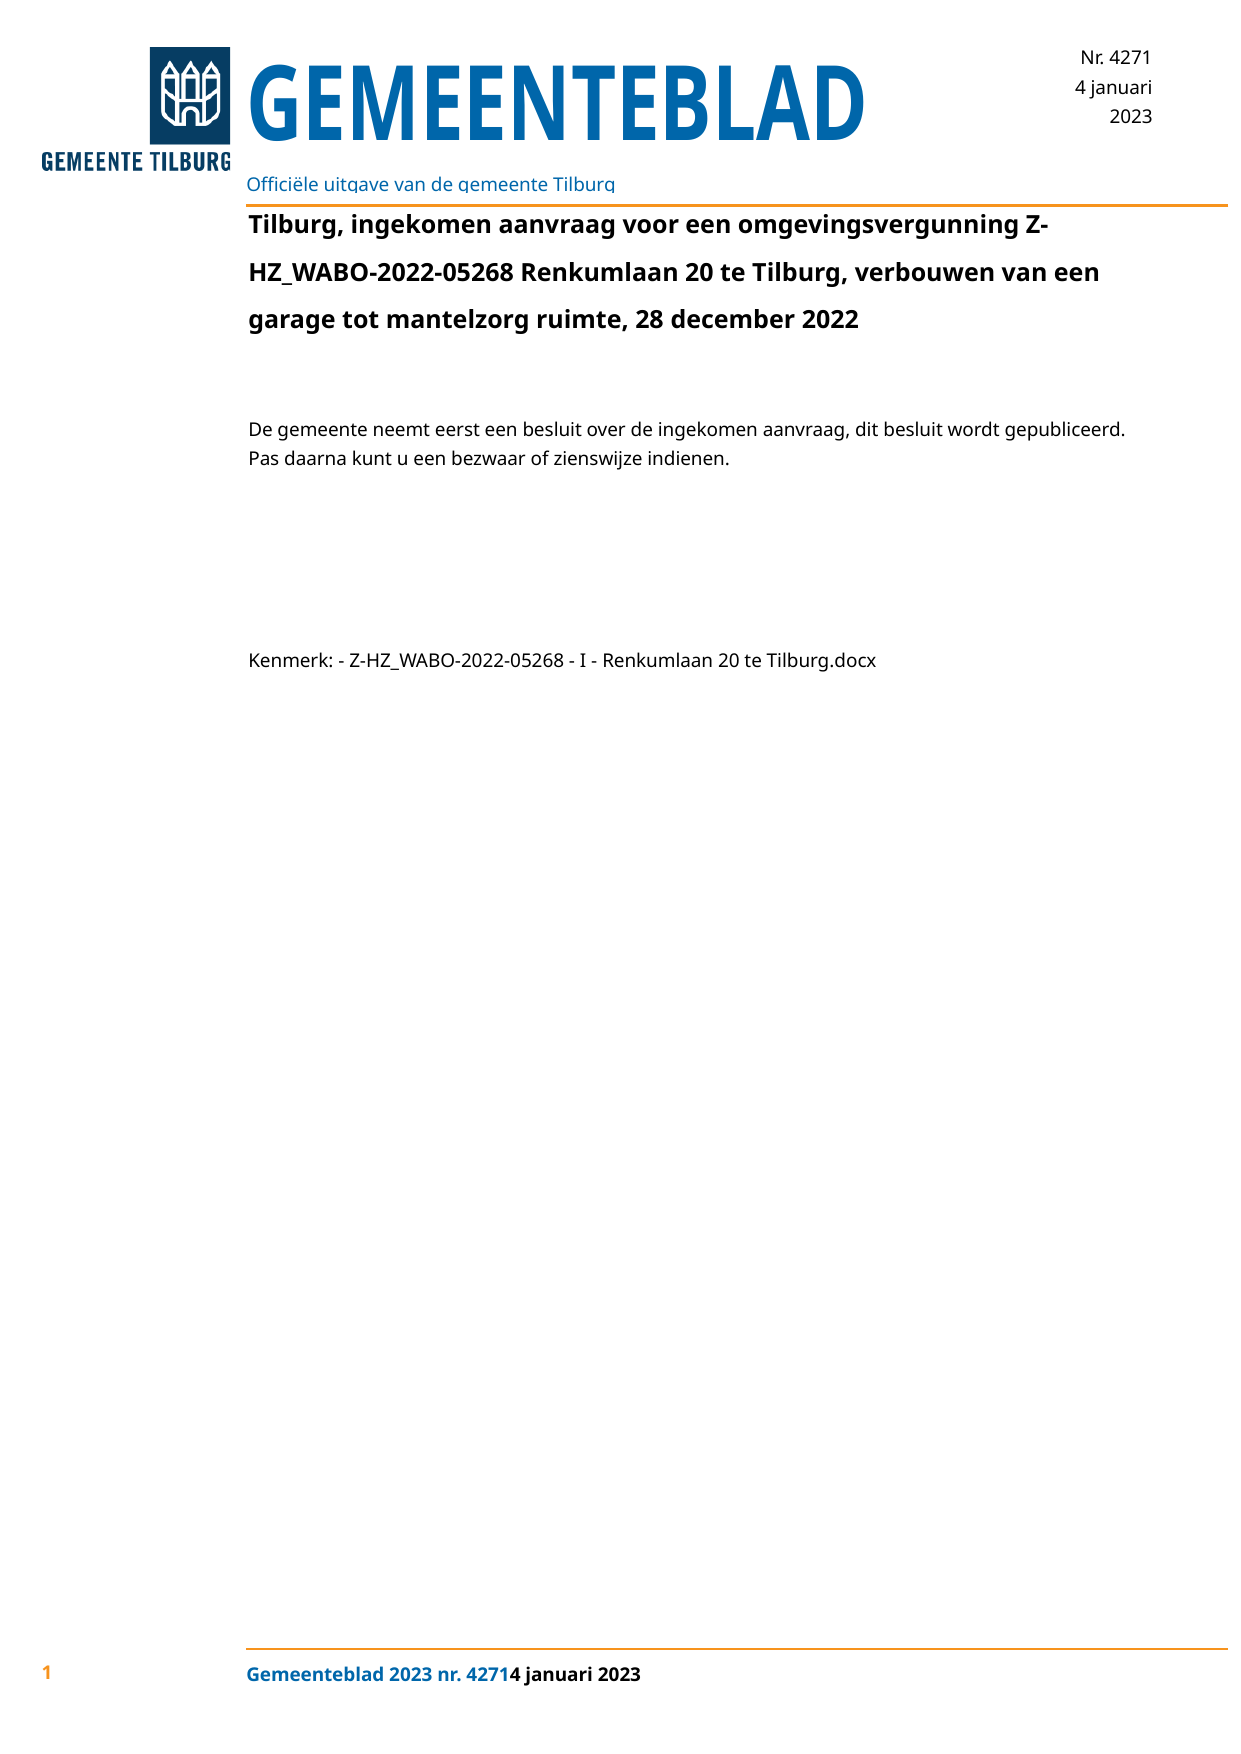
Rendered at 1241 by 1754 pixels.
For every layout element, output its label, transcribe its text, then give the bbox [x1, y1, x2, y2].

picture [41, 47, 231, 172]
text De gemeente neemt eerst een besluit over de ingekomen aanvraag, dit besluit wordt gepubliceerd. Pas daarna kunt u een bezwaar of zienswijze indienen. [248, 416, 1152, 471]
text Kenmerk: - Z-HZ_WABO-2022-05268 - I - Renkumlaan 20 te Tilburg.docx [248, 647, 1152, 673]
text Tilburg, ingekomen aanvraag voor een omgevingsvergunning Z-HZ_WABO-2022-05268 Renkumlaan 20 te Tilburg, verbouwen van een garage tot mantelzorg ruimte, 28 december 2022 [248, 207, 1152, 336]
